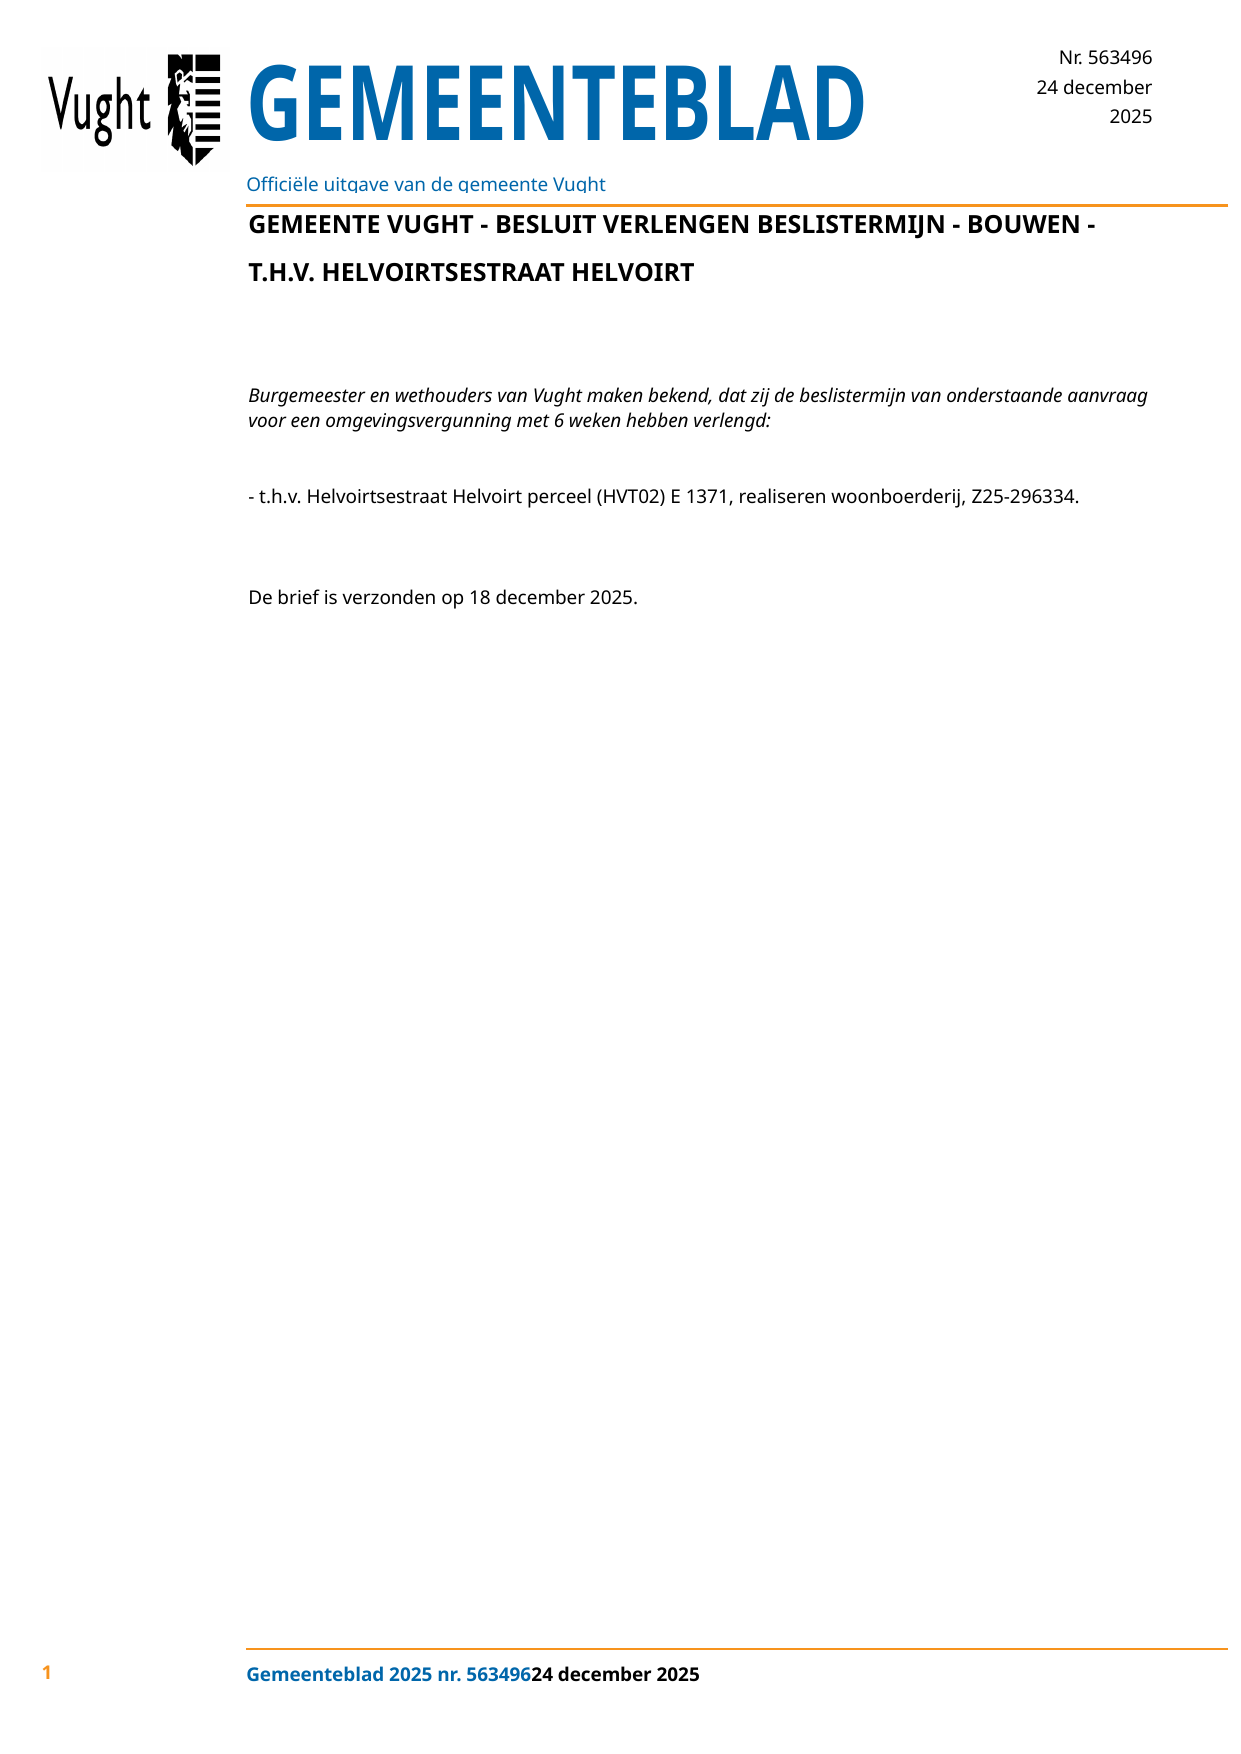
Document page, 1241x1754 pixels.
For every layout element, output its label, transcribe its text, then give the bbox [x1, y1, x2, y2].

text GEMEENTE VUGHT - BESLUIT VERLENGEN BESLISTERMIJN - BOUWEN - T.H.V. HELVOIRTSESTRAAT HELVOIRT [248, 207, 1152, 288]
text De brief is verzonden op 18 december 2025. [248, 584, 1152, 610]
text Burgemeester en wethouders van Vught maken bekend, dat zij de beslistermijn van onderstaande aanvraag voor een omgevingsvergunning met 6 weken hebben verlengd: [248, 382, 1152, 433]
text - t.h.v. Helvoirtsestraat Helvoirt perceel (HVT02) E 1371, realiseren woonboerderij, Z25-296334. [248, 484, 1152, 509]
picture [41, 47, 231, 172]
